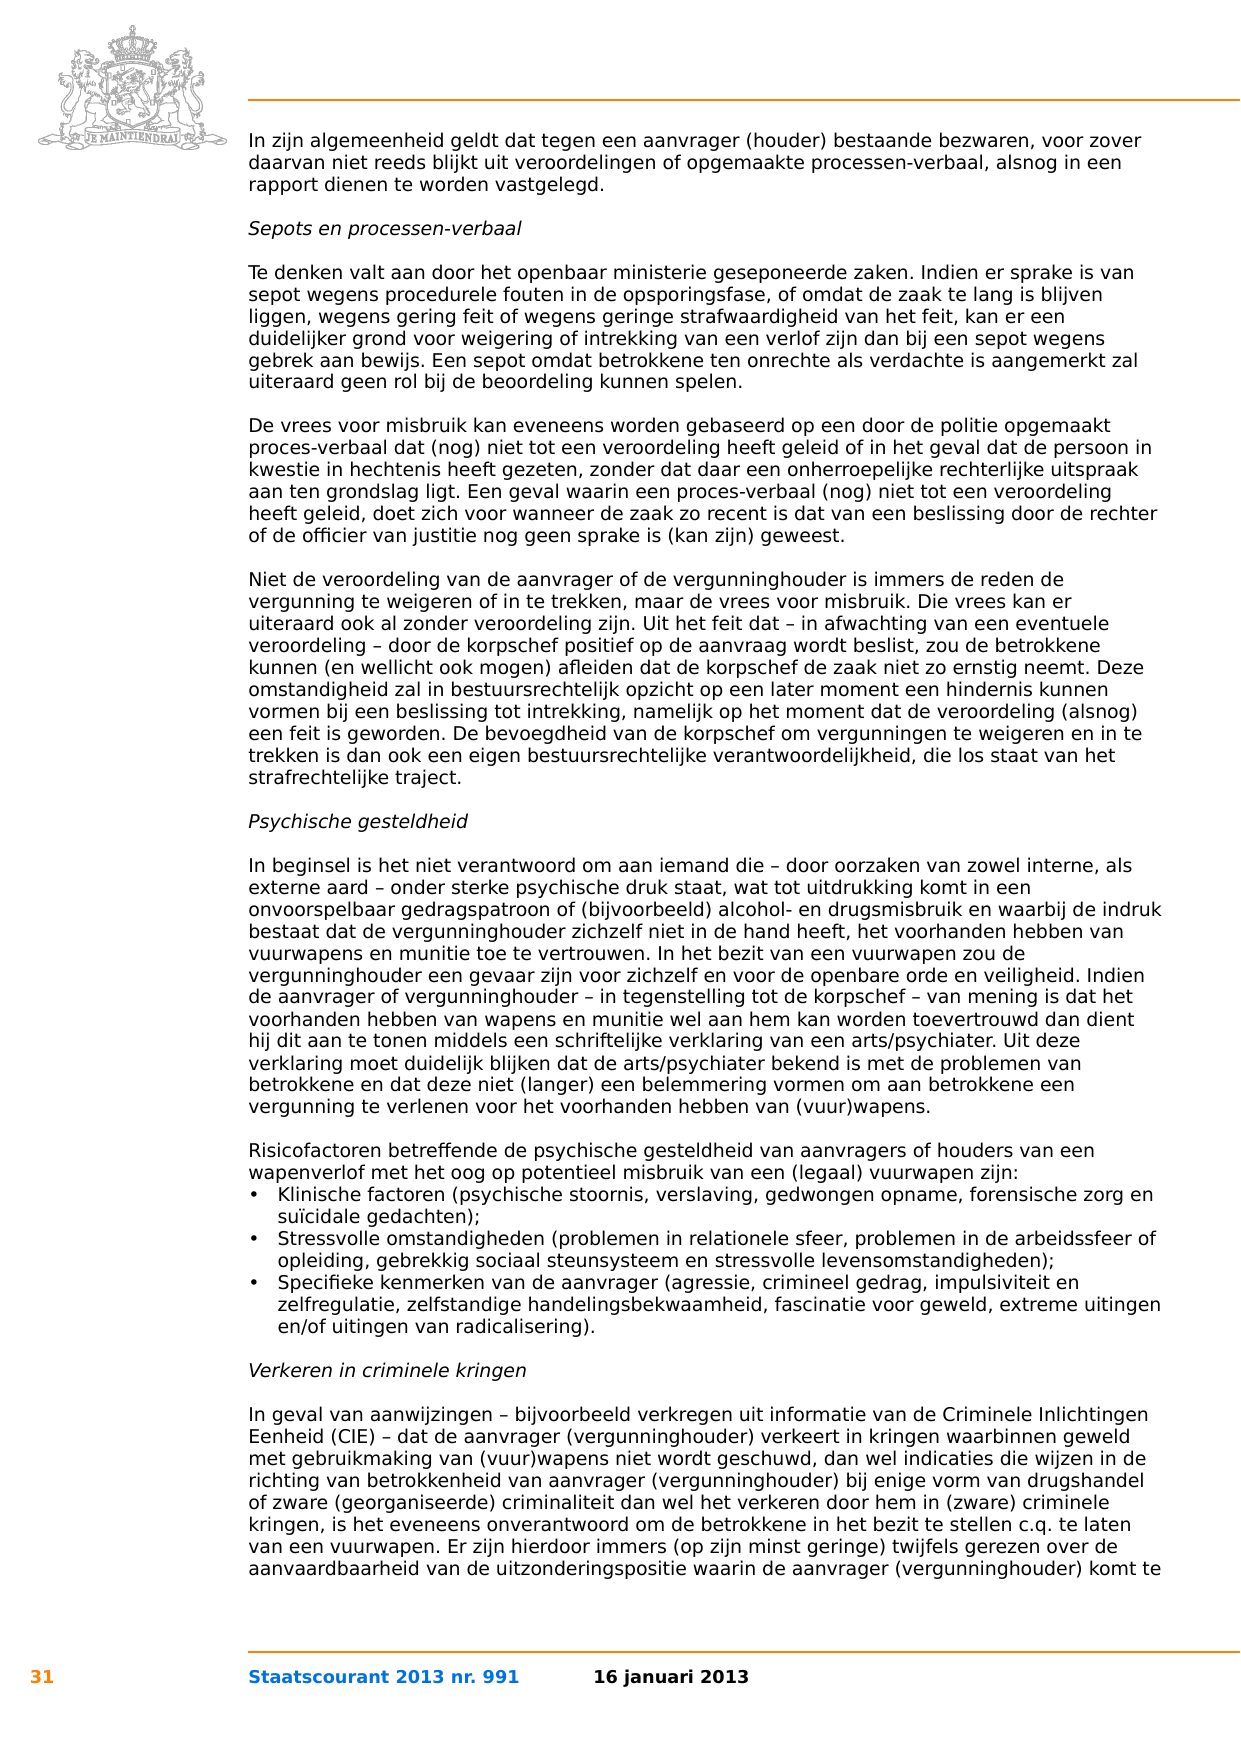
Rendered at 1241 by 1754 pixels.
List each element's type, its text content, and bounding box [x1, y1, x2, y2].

subtitle Verkeren in criminele kringen [248, 1360, 1163, 1382]
text Te denken valt aan door het openbaar ministerie geseponeerde zaken. Indien er sprake is van sepot wegens procedurele fouten in de opsporingsfase, of omdat de zaak te lang is blijven liggen, wegens gering feit of wegens geringe strafwaardigheid van het feit, kan er een duidelijker grond voor weigering of intrekking van een verlof zijn dan bij een sepot wegens gebrek aan bewijs. Een sepot omdat betrokkene ten onrechte als verdachte is aangemerkt zal uiteraard geen rol bij de beoordeling kunnen spelen. [248, 262, 1163, 393]
text In geval van aanwijzingen – bijvoorbeeld verkregen uit informatie van de Criminele Inlichtingen Eenheid (CIE) – dat de aanvrager (vergunninghouder) verkeert in kringen waarbinnen geweld met gebruikmaking van (vuur)wapens niet wordt geschuwd, dan wel indicaties die wijzen in de richting van betrokkenheid van aanvrager (vergunninghouder) bij enige vorm van drugshandel of zware (georganiseerde) criminaliteit dan wel het verkeren door hem in (zware) criminele kringen, is het eveneens onverantwoord om de betrokkene in het bezit te stellen c.q. te laten van een vuurwapen. Er zijn hierdoor immers (op zijn minst geringe) twijfels gerezen over de aanvaardbaarheid van de uitzonderingspositie waarin de aanvrager (vergunninghouder) komt te [248, 1404, 1163, 1579]
text In zijn algemeenheid geldt dat tegen een aanvrager (houder) bestaande bezwaren, voor zover daarvan niet reeds blijkt uit veroordelingen of opgemaakte processen-verbaal, alsnog in een rapport dienen te worden vastgelegd. [248, 130, 1163, 196]
text • Specifieke kenmerken van de aanvrager (agressie, crimineel gedrag, impulsiviteit en zelfregulatie, zelfstandige handelingsbekwaamheid, fascinatie voor geweld, extreme uitingen en/of uitingen van radicalisering). [248, 1272, 1163, 1338]
text • Stressvolle omstandigheden (problemen in relationele sfeer, problemen in de arbeidssfeer of opleiding, gebrekkig sociaal steunsysteem en stressvolle levensomstandigheden); [248, 1228, 1163, 1272]
subtitle Psychische gesteldheid [248, 811, 1163, 833]
text Niet de veroordeling van de aanvrager of de vergunninghouder is immers de reden de vergunning te weigeren of in te trekken, maar de vrees voor misbruik. Die vrees kan er uiteraard ook al zonder veroordeling zijn. Uit het feit dat – in afwachting van een eventuele veroordeling – door de korpschef positief op de aanvraag wordt beslist, zou de betrokkene kunnen (en wellicht ook mogen) afleiden dat de korpschef de zaak niet zo ernstig neemt. Deze omstandigheid zal in bestuursrechtelijk opzicht op een later moment een hindernis kunnen vormen bij een beslissing tot intrekking, namelijk op het moment dat de veroordeling (alsnog) een feit is geworden. De bevoegdheid van de korpschef om vergunningen te weigeren en in te trekken is dan ook een eigen bestuursrechtelijke verantwoordelijkheid, die los staat van het strafrechtelijke traject. [248, 569, 1163, 789]
text Risicofactoren betreffende de psychische gesteldheid van aanvragers of houders van een wapenverlof met het oog op potentieel misbruik van een (legaal) vuurwapen zijn: [248, 1140, 1163, 1184]
text • Klinische factoren (psychische stoornis, verslaving, gedwongen opname, forensische zorg en suïcidale gedachten); [248, 1184, 1163, 1228]
subtitle Sepots en processen-verbaal [248, 218, 1163, 240]
text In beginsel is het niet verantwoord om aan iemand die – door oorzaken van zowel interne, als externe aard – onder sterke psychische druk staat, wat tot uitdrukking komt in een onvoorspelbaar gedragspatroon of (bijvoorbeeld) alcohol- en drugsmisbruik en waarbij de indruk bestaat dat de vergunninghouder zichzelf niet in de hand heeft, het voorhanden hebben van vuurwapens en munitie toe te vertrouwen. In het bezit van een vuurwapen zou de vergunninghouder een gevaar zijn voor zichzelf en voor de openbare orde en veiligheid. Indien de aanvrager of vergunninghouder – in tegenstelling tot de korpschef – van mening is dat het voorhanden hebben van wapens en munitie wel aan hem kan worden toevertrouwd dan dient hij dit aan te tonen middels een schriftelijke verklaring van een arts/psychiater. Uit deze verklaring moet duidelijk blijken dat de arts/psychiater bekend is met de problemen van betrokkene en dat deze niet (langer) een belemmering vormen om aan betrokkene een vergunning te verlenen voor het voorhanden hebben van (vuur)wapens. [248, 854, 1163, 1118]
picture [38, 25, 227, 150]
text De vrees voor misbruik kan eveneens worden gebaseerd op een door de politie opgemaakt proces-verbaal dat (nog) niet tot een veroordeling heeft geleid of in het geval dat de persoon in kwestie in hechtenis heeft gezeten, zonder dat daar een onherroepelijke rechterlijke uitspraak aan ten grondslag ligt. Een geval waarin een proces-verbaal (nog) niet tot een veroordeling heeft geleid, doet zich voor wanneer de zaak zo recent is dat van een beslissing door de rechter of de officier van justitie nog geen sprake is (kan zijn) geweest. [248, 415, 1163, 547]
